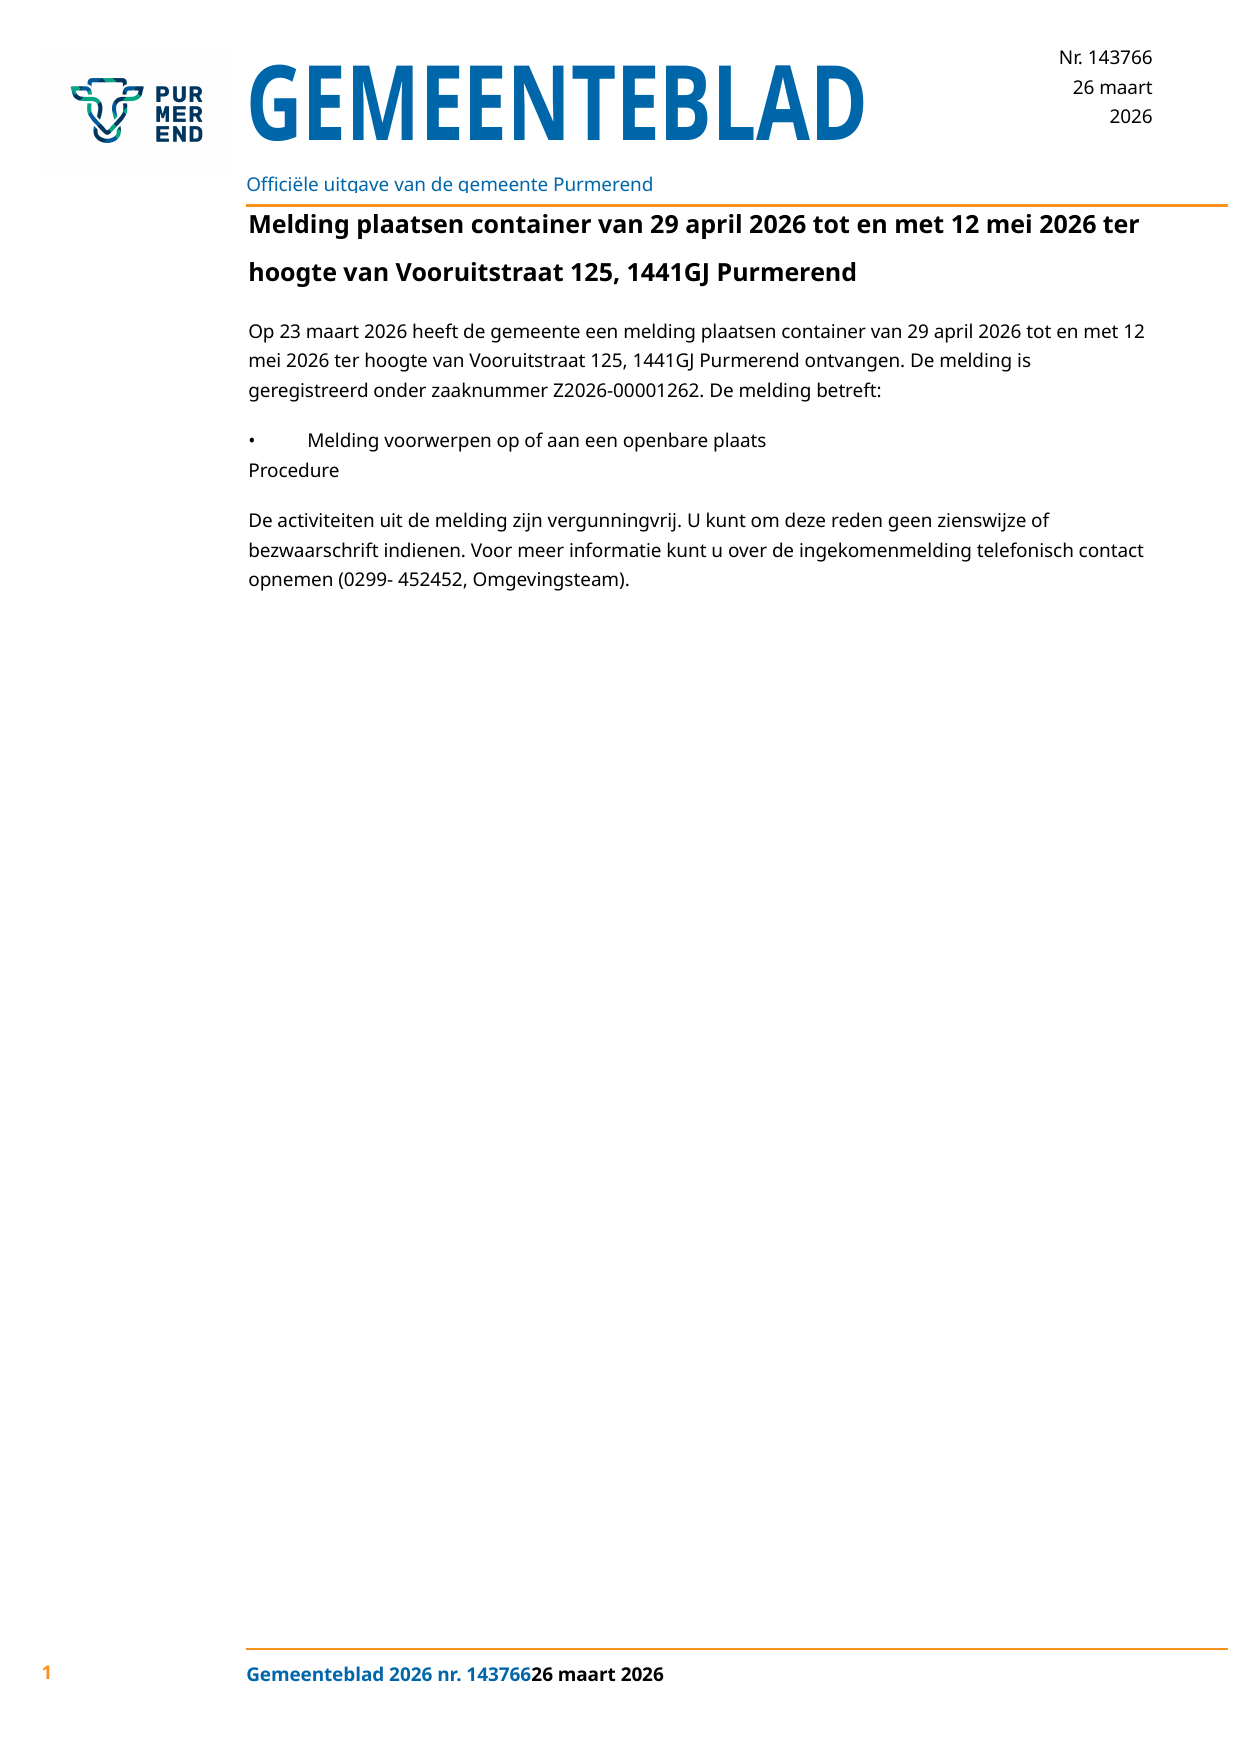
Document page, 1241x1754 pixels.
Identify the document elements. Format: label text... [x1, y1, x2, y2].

text Op 23 maart 2026 heeft de gemeente een melding plaatsen container van 29 april 2026 tot en met 12 mei 2026 ter hoogte van Vooruitstraat 125, 1441GJ Purmerend ontvangen. De melding is geregistreerd onder zaaknummer Z2026-00001262. De melding betreft: [248, 318, 1152, 403]
list Melding voorwerpen op of aan een openbare plaats [248, 427, 1152, 453]
picture [41, 47, 231, 172]
text Melding plaatsen container van 29 april 2026 tot en met 12 mei 2026 ter hoogte van Vooruitstraat 125, 1441GJ Purmerend [248, 207, 1152, 288]
text De activiteiten uit de melding zijn vergunningvrij. U kunt om deze reden geen zienswijze of bezwaarschrift indienen. Voor meer informatie kunt u over de ingekomenmelding telefonisch contact opnemen (0299- 452452, Omgevingsteam). [248, 507, 1152, 592]
text Procedure [248, 457, 1152, 483]
